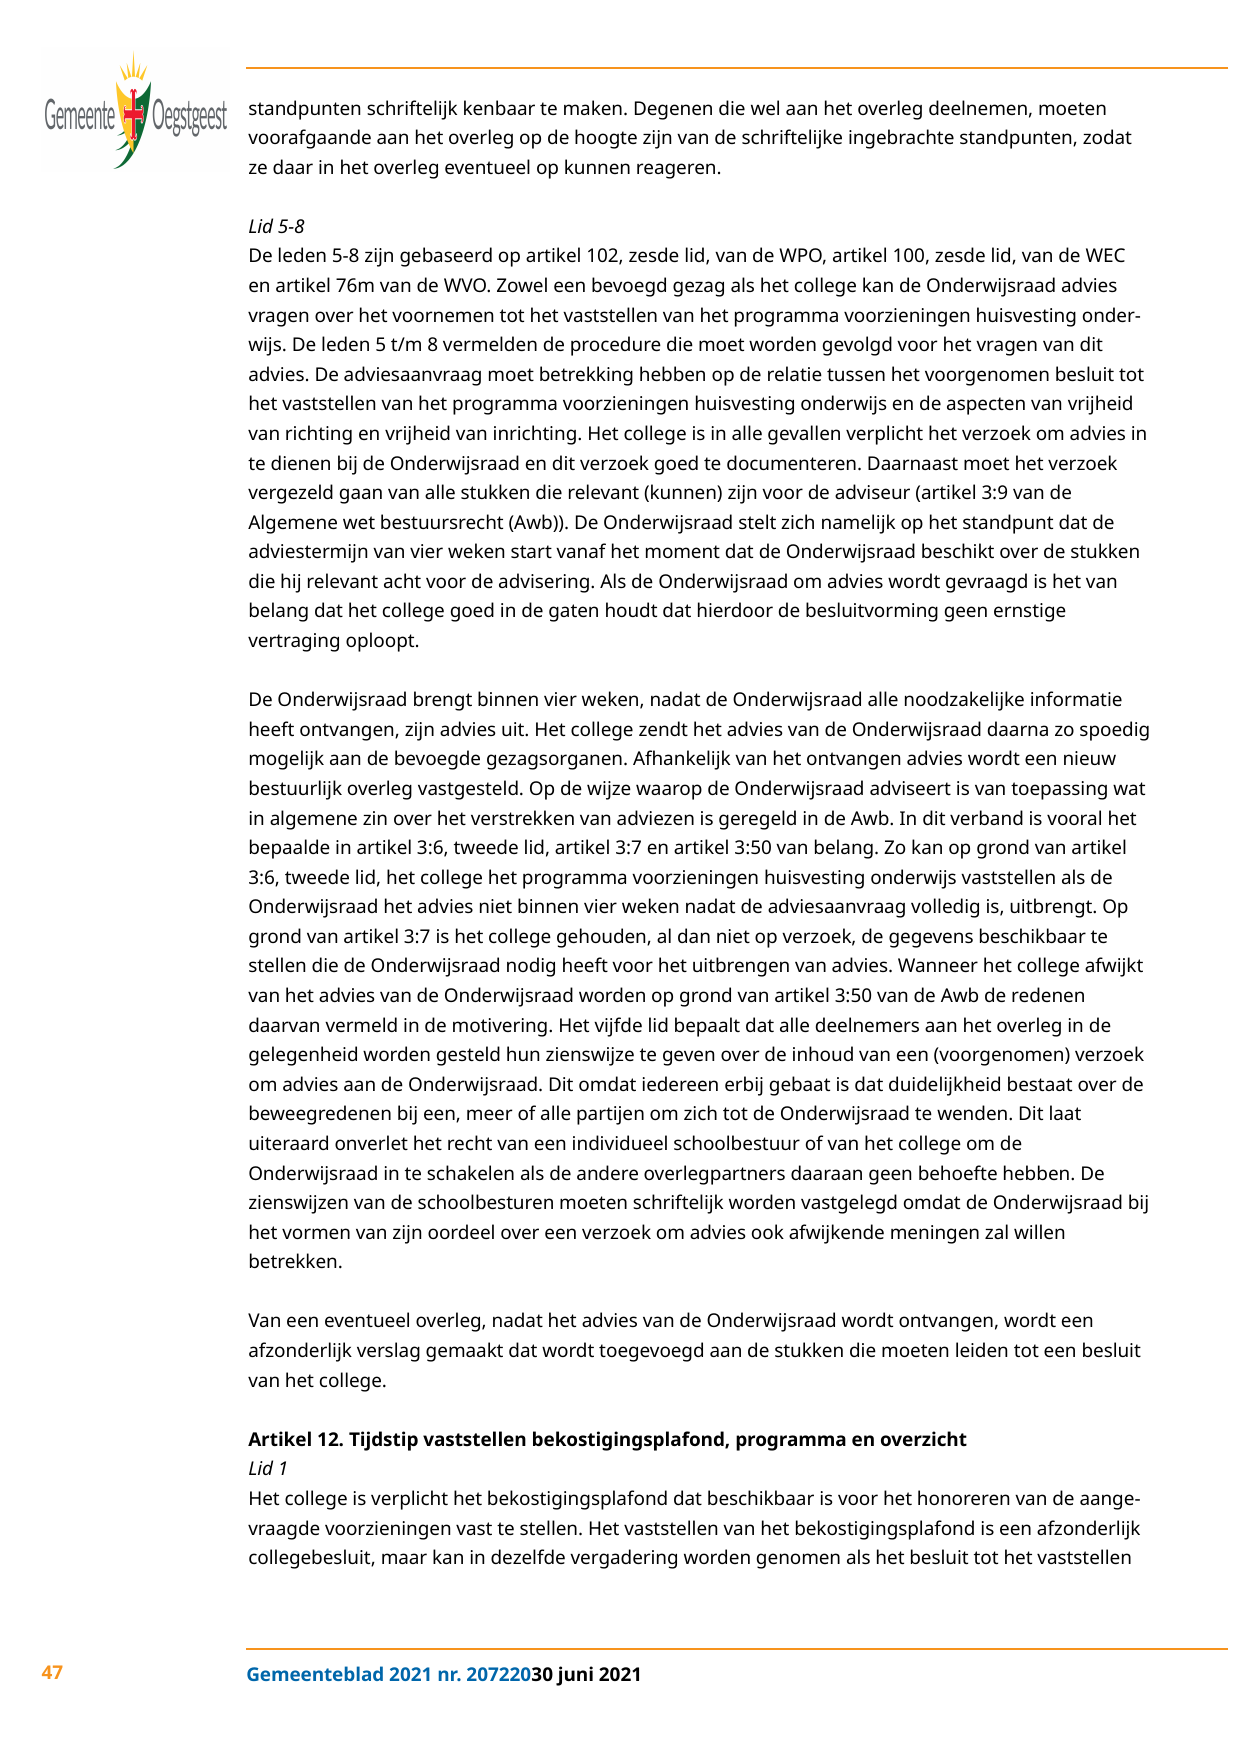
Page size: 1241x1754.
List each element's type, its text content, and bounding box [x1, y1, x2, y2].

text Het college is verplicht het bekostigingsplafond dat beschikbaar is voor het honoreren van de aange-vraagde voorzieningen vast te stellen. Het vaststellen van het bekostigingsplafond is een afzonderlijk collegebesluit, maar kan in dezelfde vergadering worden genomen als het besluit tot het vaststellen [248, 1485, 1152, 1570]
text Lid 1 [248, 1456, 1152, 1481]
text Lid 5-8 [248, 213, 1152, 239]
text standpunten schriftelijk kenbaar te maken. Degenen die wel aan het overleg deelnemen, moeten voorafgaande aan het overleg op de hoogte zijn van de schriftelijke ingebrachte standpunten, zodat ze daar in het overleg eventueel op kunnen reageren. [248, 95, 1152, 180]
text De leden 5-8 zijn gebaseerd op artikel 102, zesde lid, van de WPO, artikel 100, zesde lid, van de WEC en artikel 76m van de WVO. Zowel een bevoegd gezag als het college kan de Onderwijsraad advies vragen over het voornemen tot het vaststellen van het programma voorzieningen huisvesting onder-wijs. De leden 5 t/m 8 vermelden de procedure die moet worden gevolgd voor het vragen van dit advies. De adviesaanvraag moet betrekking hebben op de relatie tussen het voorgenomen besluit tot het vaststellen van het programma voorzieningen huisvesting onderwijs en de aspecten van vrijheid van richting en vrijheid van inrichting. Het college is in alle gevallen verplicht het verzoek om advies in te dienen bij de Onderwijsraad en dit verzoek goed te documenteren. Daarnaast moet het verzoek vergezeld gaan van alle stukken die relevant (kunnen) zijn voor de adviseur (artikel 3:9 van de Algemene wet bestuursrecht (Awb)). De Onderwijsraad stelt zich namelijk op het standpunt dat de adviestermijn van vier weken start vanaf het moment dat de Onderwijsraad beschikt over de stukken die hij relevant acht voor de advisering. Als de Onderwijsraad om advies wordt gevraagd is het van belang dat het college goed in de gaten houdt dat hierdoor de besluitvorming geen ernstige vertraging oploopt. [248, 243, 1152, 653]
text Artikel 12. Tijdstip vaststellen bekostigingsplafond, programma en overzicht [248, 1426, 1152, 1452]
text De Onderwijsraad brengt binnen vier weken, nadat de Onderwijsraad alle noodzakelijke informatie heeft ontvangen, zijn advies uit. Het college zendt het advies van de Onderwijsraad daarna zo spoedig mogelijk aan de bevoegde gezagsorganen. Afhankelijk van het ontvangen advies wordt een nieuw bestuurlijk overleg vastgesteld. Op de wijze waarop de Onderwijsraad adviseert is van toepassing wat in algemene zin over het verstrekken van adviezen is geregeld in de Awb. In dit verband is vooral het bepaalde in artikel 3:6, tweede lid, artikel 3:7 en artikel 3:50 van belang. Zo kan op grond van artikel 3:6, tweede lid, het college het programma voorzieningen huisvesting onderwijs vaststellen als de Onderwijsraad het advies niet binnen vier weken nadat de adviesaanvraag volledig is, uitbrengt. Op grond van artikel 3:7 is het college gehouden, al dan niet op verzoek, de gegevens beschikbaar te stellen die de Onderwijsraad nodig heeft voor het uitbrengen van advies. Wanneer het college afwijkt van het advies van de Onderwijsraad worden op grond van artikel 3:50 van de Awb de redenen daarvan vermeld in de motivering. Het vijfde lid bepaalt dat alle deelnemers aan het overleg in de gelegenheid worden gesteld hun zienswijze te geven over de inhoud van een (voorgenomen) verzoek om advies aan de Onderwijsraad. Dit omdat iedereen erbij gebaat is dat duidelijkheid bestaat over de beweegredenen bij een, meer of alle partijen om zich tot de Onderwijsraad te wenden. Dit laat uiteraard onverlet het recht van een individueel schoolbestuur of van het college om de Onderwijsraad in te schakelen als de andere overlegpartners daaraan geen behoefte hebben. De zienswijzen van de schoolbesturen moeten schriftelijk worden vastgelegd omdat de Onderwijsraad bij het vormen van zijn oordeel over een verzoek om advies ook afwijkende meningen zal willen betrekken. [248, 686, 1152, 1274]
text Van een eventueel overleg, nadat het advies van de Onderwijsraad wordt ontvangen, wordt een afzonderlijk verslag gemaakt dat wordt toegevoegd aan de stukken die moeten leiden tot een besluit van het college. [248, 1308, 1152, 1393]
picture [41, 47, 231, 172]
